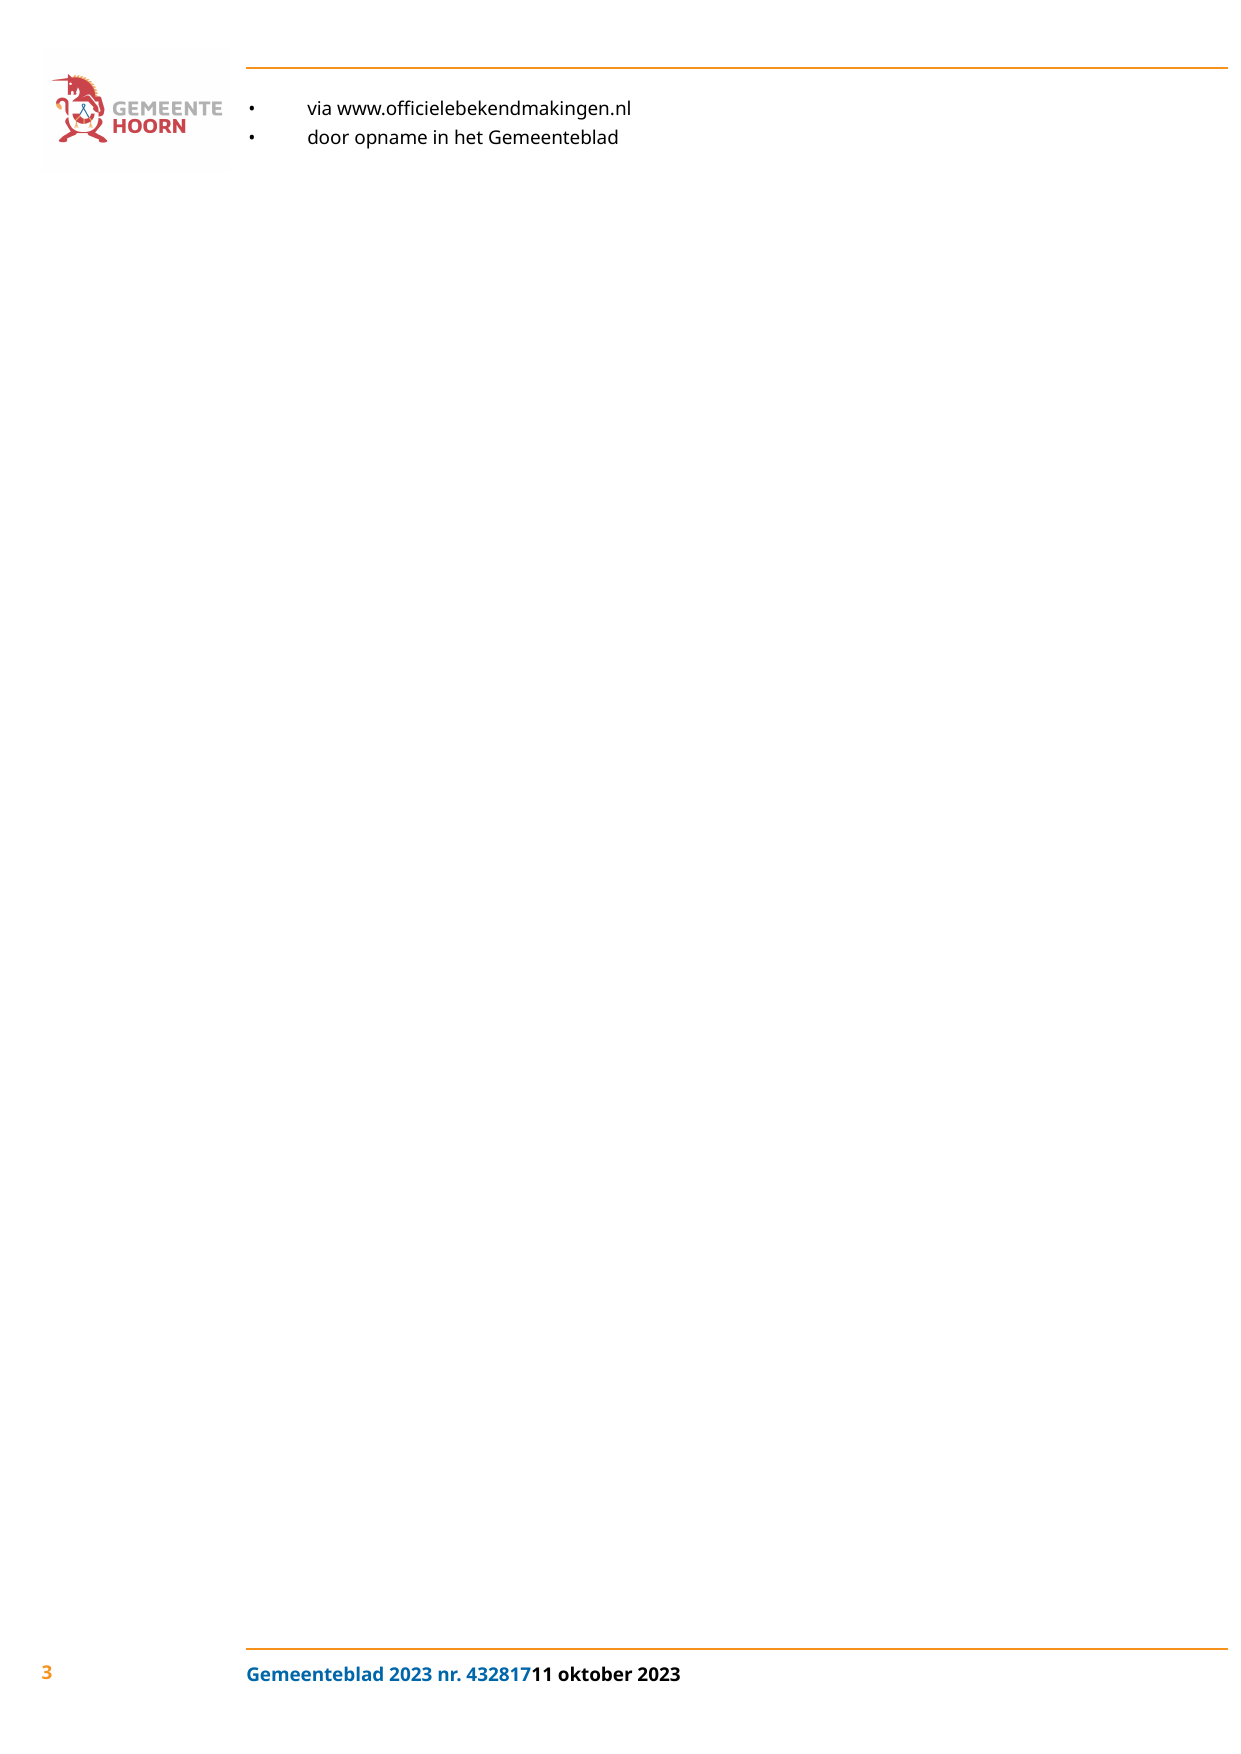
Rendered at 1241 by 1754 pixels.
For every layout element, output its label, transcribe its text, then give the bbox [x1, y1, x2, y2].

list via www.officielebekendmakingen.nl [248, 95, 1152, 121]
picture [41, 47, 231, 172]
list door opname in het Gemeenteblad [248, 124, 1152, 150]
